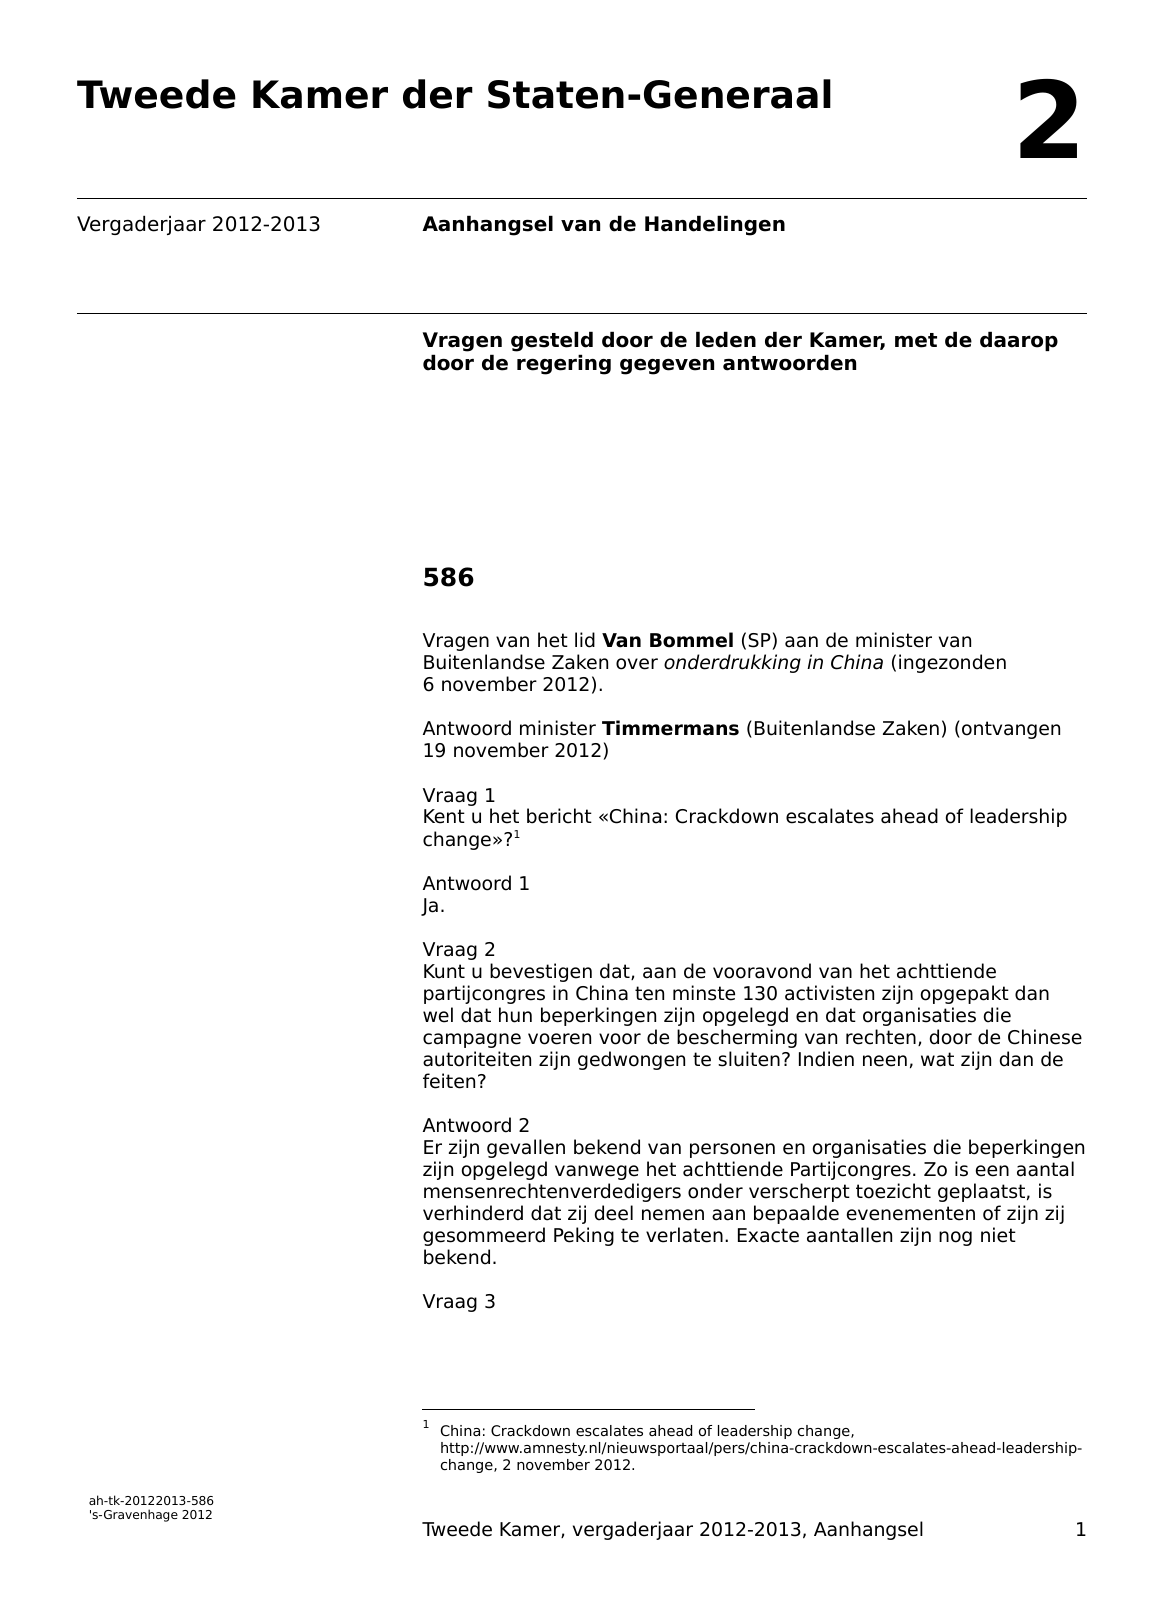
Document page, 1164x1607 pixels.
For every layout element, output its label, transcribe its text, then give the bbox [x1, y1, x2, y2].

text Kent u het bericht «China: Crackdown escalates ahead of leadership change»? [422, 806, 1087, 850]
table_cell [77, 314, 422, 375]
table_header 2 [886, 59, 1087, 198]
text ah-tk-20122013-586 [88, 1494, 323, 1508]
text Vraag 2 [422, 939, 1087, 961]
table_cell Vragen gesteld door de leden der Kamer, met de daarop door de regering gegeven antwoorden [422, 314, 1087, 375]
text 586 [422, 563, 1087, 592]
table_cell Vergaderjaar 2012-2013 [77, 199, 422, 313]
table_header Tweede Kamer der Staten-Generaal [77, 59, 886, 198]
text Antwoord 1 [422, 873, 1087, 894]
text Er zijn gevallen bekend van personen en organisaties die beperkingen zijn opgelegd vanwege het achttiende Partijcongres. Zo is een aantal mensenrechtenverdedigers onder verscherpt toezicht geplaatst, is verhinderd dat zij deel nemen aan bepaalde evenementen of zijn zij gesommeerd Peking te verlaten. Exacte aantallen zijn nog niet bekend. [422, 1137, 1087, 1269]
text Vraag 1 [422, 784, 1087, 806]
text China: Crackdown escalates ahead of leadership change, http://www.amnesty.nl/nieuwsportaal/pers/china-crackdown-escalates-ahead-leadership-change, 2 november 2012. [422, 1418, 1087, 1474]
table_cell Aanhangsel van de Handelingen [422, 199, 1087, 313]
text Ja. [422, 894, 1087, 917]
text Vraag 3 [422, 1291, 1087, 1313]
text Antwoord minister Timmermans (Buitenlandse Zaken) (ontvangen 19 november 2012) [422, 718, 1087, 762]
text Kunt u bevestigen dat, aan de vooravond van het achttiende partijcongres in China ten minste 130 activisten zijn opgepakt dan wel dat hun beperkingen zijn opgelegd en dat organisaties die campagne voeren voor de bescherming van rechten, door de Chinese autoriteiten zijn gedwongen te sluiten? Indien neen, wat zijn dan de feiten? [422, 961, 1087, 1093]
text Vragen van het lid Van Bommel (SP) aan de minister van Buitenlandse Zaken over onderdrukking in China (ingezonden 6 november 2012). [422, 630, 1087, 696]
text 's-Gravenhage 2012 [88, 1508, 323, 1522]
text Antwoord 2 [422, 1115, 1087, 1137]
